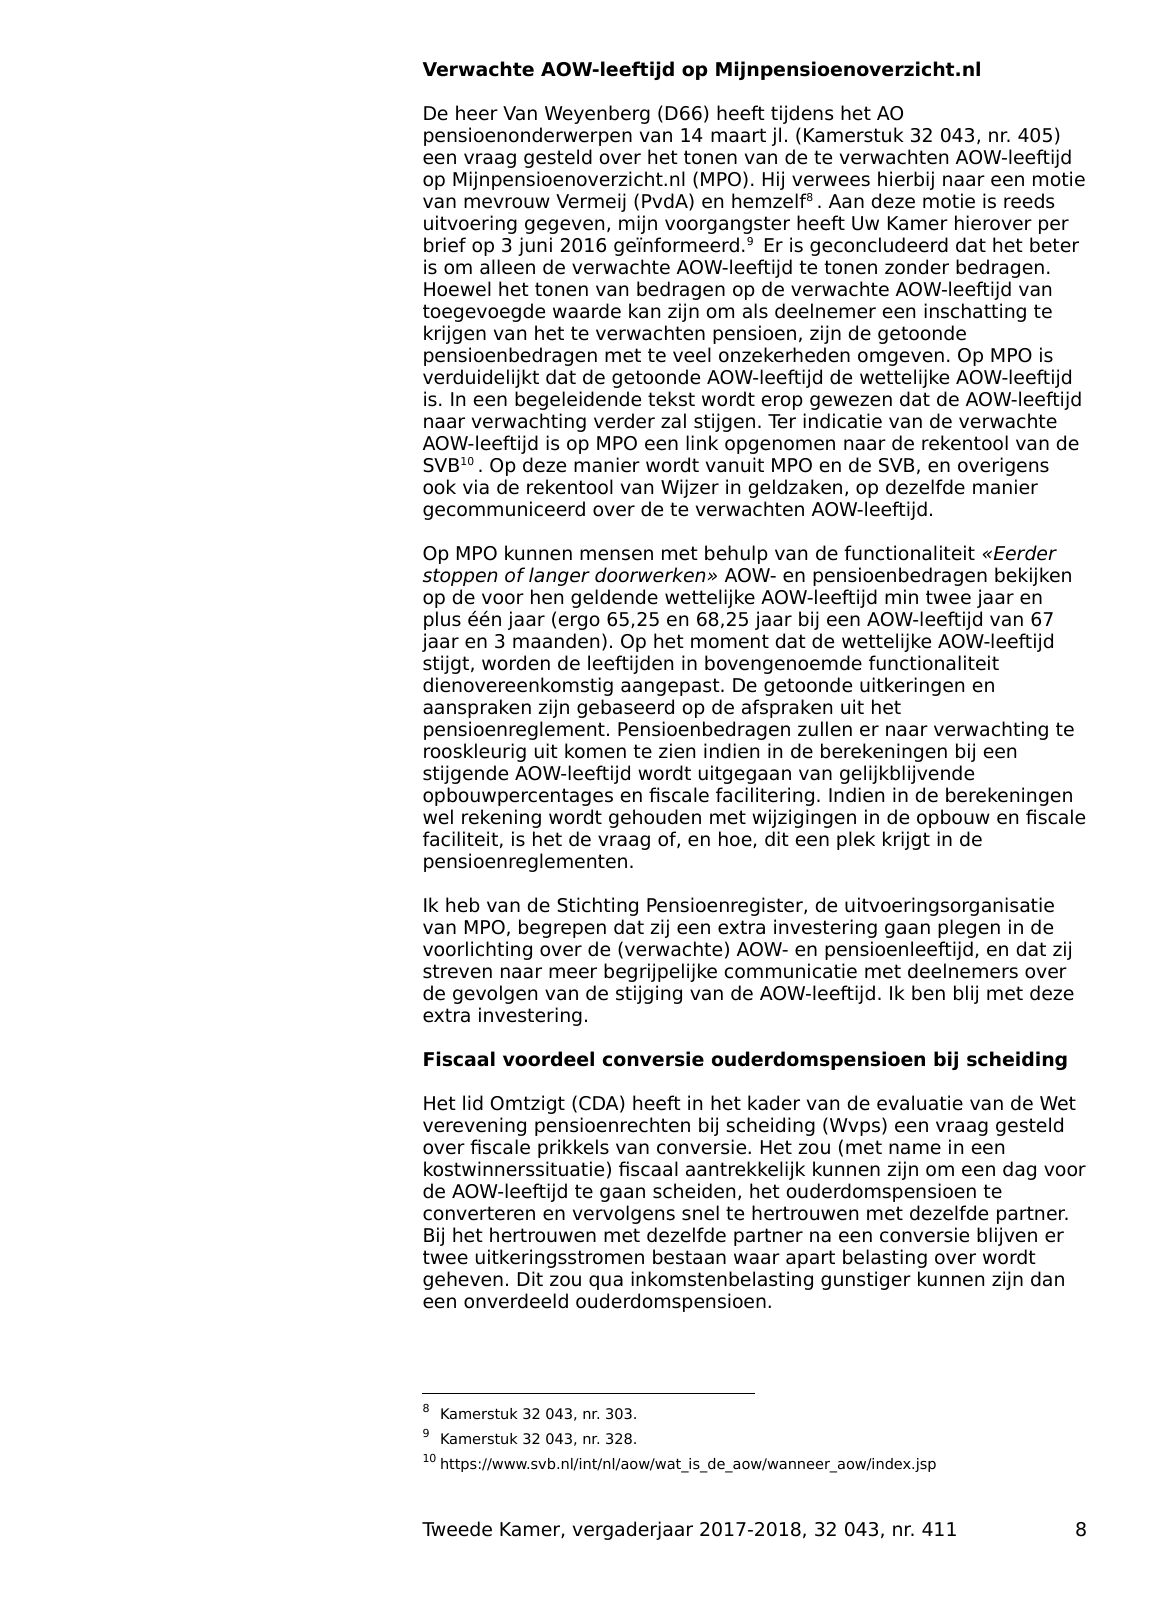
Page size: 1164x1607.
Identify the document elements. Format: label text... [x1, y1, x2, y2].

text De heer Van Weyenberg (D66) heeft tijdens het AO pensioenonderwerpen van 14 maart jl. (Kamerstuk 32 043, nr. 405) een vraag gesteld over het tonen van de te verwachten AOW-leeftijd op Mijnpensioenoverzicht.nl (MPO). Hij verwees hierbij naar een motie van mevrouw Vermeij (PvdA) en hemzelf. Aan deze motie is reeds uitvoering gegeven, mijn voorgangster heeft Uw Kamer hierover per brief op 3 juni 2016 geïnformeerd. Er is geconcludeerd dat het beter is om alleen de verwachte AOW-leeftijd te tonen zonder bedragen. Hoewel het tonen van bedragen op de verwachte AOW-leeftijd van toegevoegde waarde kan zijn om als deelnemer een inschatting te krijgen van het te verwachten pensioen, zijn de getoonde pensioenbedragen met te veel onzekerheden omgeven. Op MPO is verduidelijkt dat de getoonde AOW-leeftijd de wettelijke AOW-leeftijd is. In een begeleidende tekst wordt erop gewezen dat de AOW-leeftijd naar verwachting verder zal stijgen. Ter indicatie van de verwachte AOW-leeftijd is op MPO een link opgenomen naar de rekentool van de SVB. Op deze manier wordt vanuit MPO en de SVB, en overigens ook via de rekentool van Wijzer in geldzaken, op dezelfde manier gecommuniceerd over de te verwachten AOW-leeftijd. [422, 103, 1087, 521]
text Kamerstuk 32 043, nr. 303. [422, 1402, 1087, 1424]
text Kamerstuk 32 043, nr. 328. [422, 1427, 1087, 1449]
text Op MPO kunnen mensen met behulp van de functionaliteit «Eerder stoppen of langer doorwerken» AOW- en pensioenbedragen bekijken op de voor hen geldende wettelijke AOW-leeftijd min twee jaar en plus één jaar (ergo 65,25 en 68,25 jaar bij een AOW-leeftijd van 67 jaar en 3 maanden). Op het moment dat de wettelijke AOW-leeftijd stijgt, worden de leeftijden in bovengenoemde functionaliteit dienovereenkomstig aangepast. De getoonde uitkeringen en aanspraken zijn gebaseerd op de afspraken uit het pensioenreglement. Pensioenbedragen zullen er naar verwachting te rooskleurig uit komen te zien indien in de berekeningen bij een stijgende AOW-leeftijd wordt uitgegaan van gelijkblijvende opbouwpercentages en fiscale facilitering. Indien in de berekeningen wel rekening wordt gehouden met wijzigingen in de opbouw en fiscale faciliteit, is het de vraag of, en hoe, dit een plek krijgt in de pensioenreglementen. [422, 543, 1087, 873]
text https://www.svb.nl/int/nl/aow/wat_is_de_aow/wanneer_aow/index.jsp [422, 1452, 1087, 1474]
subtitle Verwachte AOW-leeftijd op Mijnpensioenoverzicht.nl [422, 59, 1087, 81]
text Het lid Omtzigt (CDA) heeft in het kader van de evaluatie van de Wet verevening pensioenrechten bij scheiding (Wvps) een vraag gesteld over fiscale prikkels van conversie. Het zou (met name in een kostwinnerssituatie) fiscaal aantrekkelijk kunnen zijn om een dag voor de AOW-leeftijd te gaan scheiden, het ouderdomspensioen te converteren en vervolgens snel te hertrouwen met dezelfde partner. Bij het hertrouwen met dezelfde partner na een conversie blijven er twee uitkeringsstromen bestaan waar apart belasting over wordt geheven. Dit zou qua inkomstenbelasting gunstiger kunnen zijn dan een onverdeeld ouderdomspensioen. [422, 1093, 1087, 1313]
text Ik heb van de Stichting Pensioenregister, de uitvoeringsorganisatie van MPO, begrepen dat zij een extra investering gaan plegen in de voorlichting over de (verwachte) AOW- en pensioenleeftijd, en dat zij streven naar meer begrijpelijke communicatie met deelnemers over de gevolgen van de stijging van de AOW-leeftijd. Ik ben blij met deze extra investering. [422, 895, 1087, 1027]
subtitle Fiscaal voordeel conversie ouderdomspensioen bij scheiding [422, 1049, 1087, 1071]
